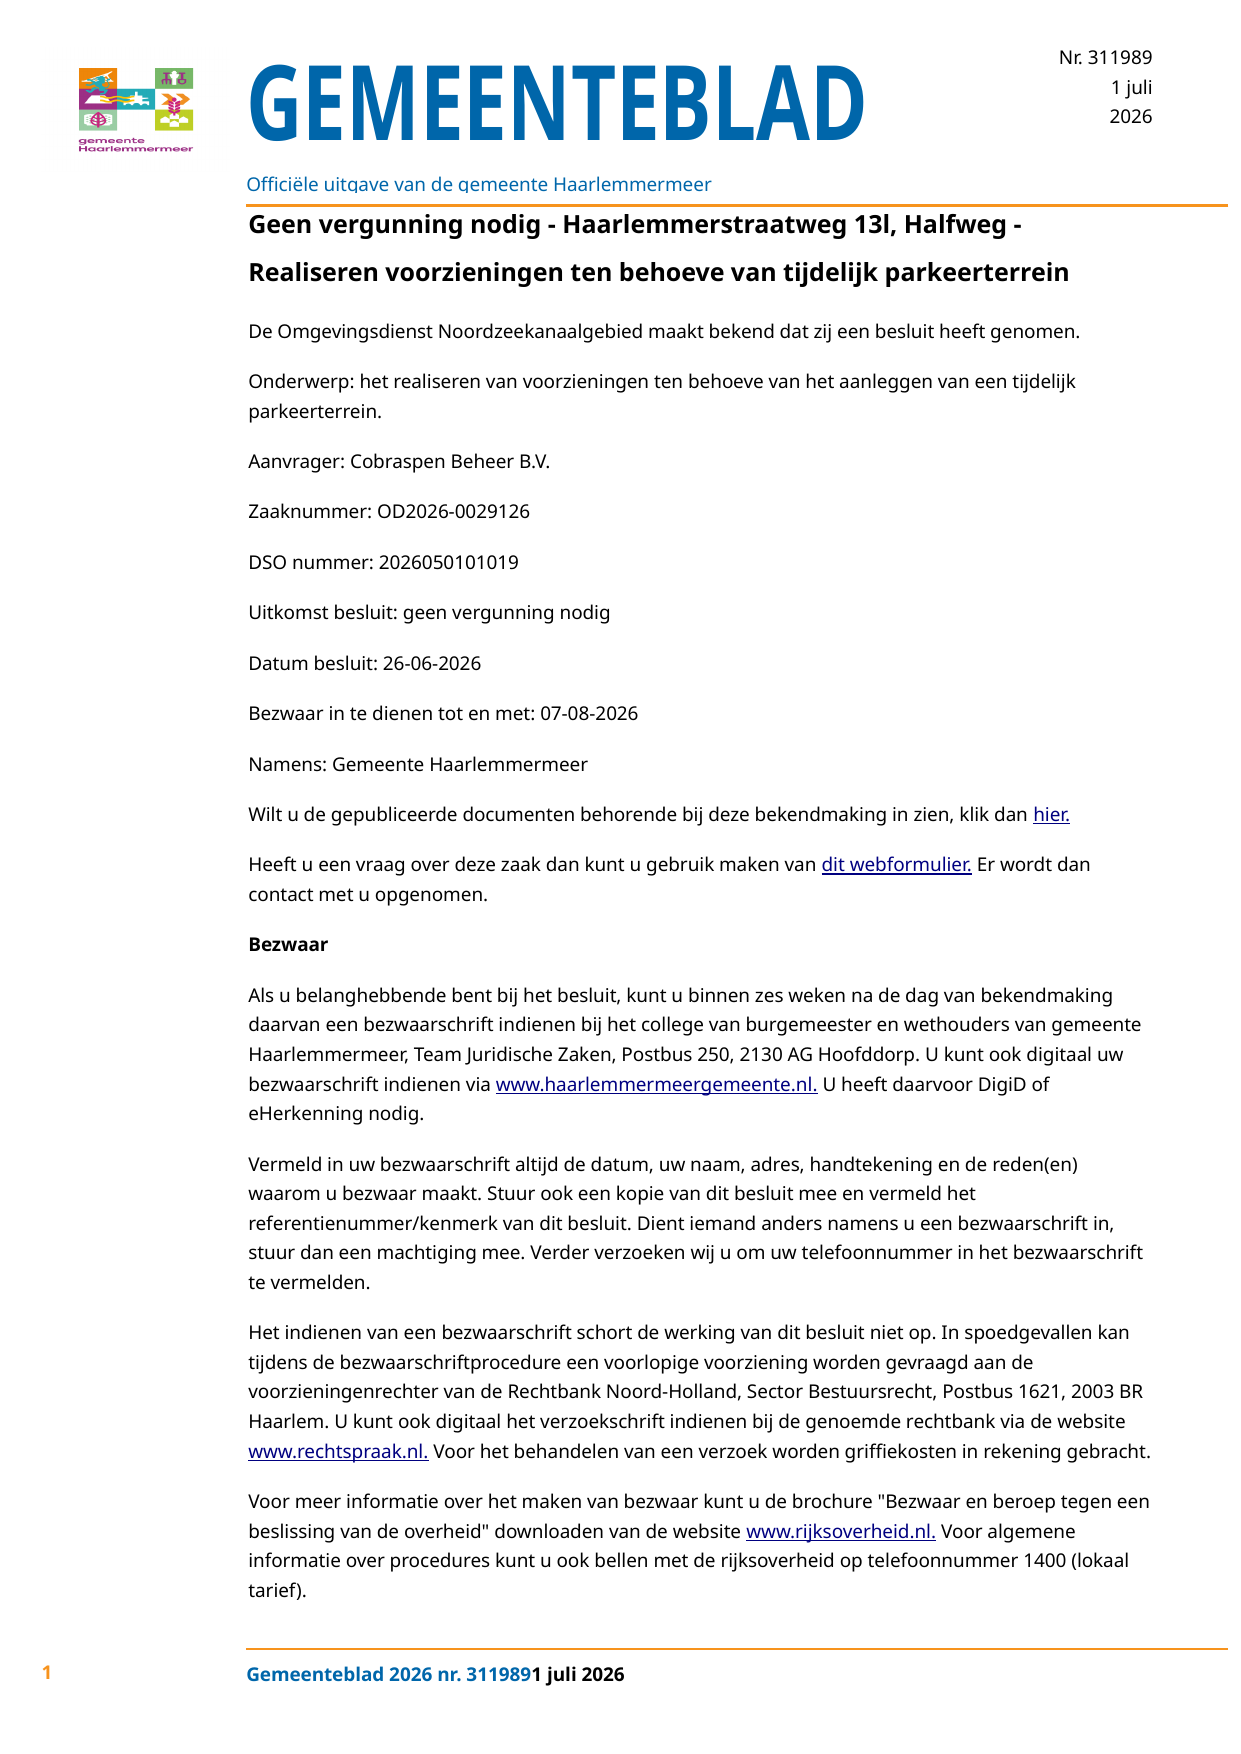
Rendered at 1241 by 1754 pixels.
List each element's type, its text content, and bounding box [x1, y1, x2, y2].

text Bezwaar in te dienen tot en met: 07-08-2026 [248, 700, 1152, 726]
text Bezwaar [248, 932, 1152, 957]
text Geen vergunning nodig - Haarlemmerstraatweg 13l, Halfweg - Realiseren voorzieningen ten behoeve van tijdelijk parkeerterrein [248, 207, 1152, 288]
text Namens: Gemeente Haarlemmermeer [248, 751, 1152, 777]
text Vermeld in uw bezwaarschrift altijd de datum, uw naam, adres, handtekening en de reden(en) waarom u bezwaar maakt. Stuur ook een kopie van dit besluit mee en vermeld het referentienummer/kenmerk van dit besluit. Dient iemand anders namens u een bezwaarschrift in, stuur dan een machtiging mee. Verder verzoeken wij u om uw telefoonnummer in het bezwaarschrift te vermelden. [248, 1151, 1152, 1295]
text Als u belanghebbende bent bij het besluit, kunt u binnen zes weken na de dag van bekendmaking daarvan een bezwaarschrift indienen bij het college van burgemeester en wethouders van gemeente Haarlemmermeer, Team Juridische Zaken, Postbus 250, 2130 AG Hoofddorp. U kunt ook digitaal uw bezwaarschrift indienen via www.haarlemmermeergemeente.nl. U heeft daarvoor DigiD of eHerkenning nodig. [248, 982, 1152, 1126]
text Onderwerp: het realiseren van voorzieningen ten behoeve van het aanleggen van een tijdelijk parkeerterrein. [248, 368, 1152, 424]
text Voor meer informatie over het maken van bezwaar kunt u de brochure "Bezwaar en beroep tegen een beslissing van de overheid" downloaden van de website www.rijksoverheid.nl. Voor algemene informatie over procedures kunt u ook bellen met de rijksoverheid op telefoonnummer 1400 (lokaal tarief). [248, 1488, 1152, 1603]
text Het indienen van een bezwaarschrift schort de werking van dit besluit niet op. In spoedgevallen kan tijdens de bezwaarschriftprocedure een voorlopige voorziening worden gevraagd aan de voorzieningenrechter van de Rechtbank Noord-Holland, Sector Bestuursrecht, Postbus 1621, 2003 BR Haarlem. U kunt ook digitaal het verzoekschrift indienen bij de genoemde rechtbank via de website www.rechtspraak.nl. Voor het behandelen van een verzoek worden griffiekosten in rekening gebracht. [248, 1319, 1152, 1464]
text Aanvrager: Cobraspen Beheer B.V. [248, 448, 1152, 474]
text Wilt u de gepubliceerde documenten behorende bij deze bekendmaking in zien, klik dan hier. [248, 801, 1152, 827]
text Datum besluit: 26-06-2026 [248, 650, 1152, 676]
text Uitkomst besluit: geen vergunning nodig [248, 599, 1152, 625]
text Zaaknummer: OD2026-0029126 [248, 499, 1152, 524]
text DSO nummer: 2026050101019 [248, 549, 1152, 575]
text De Omgevingsdienst Noordzeekanaalgebied maakt bekend dat zij een besluit heeft genomen. [248, 318, 1152, 344]
picture [41, 47, 231, 172]
text Heeft u een vraag over deze zaak dan kunt u gebruik maken van dit webformulier. Er wordt dan contact met u opgenomen. [248, 852, 1152, 907]
